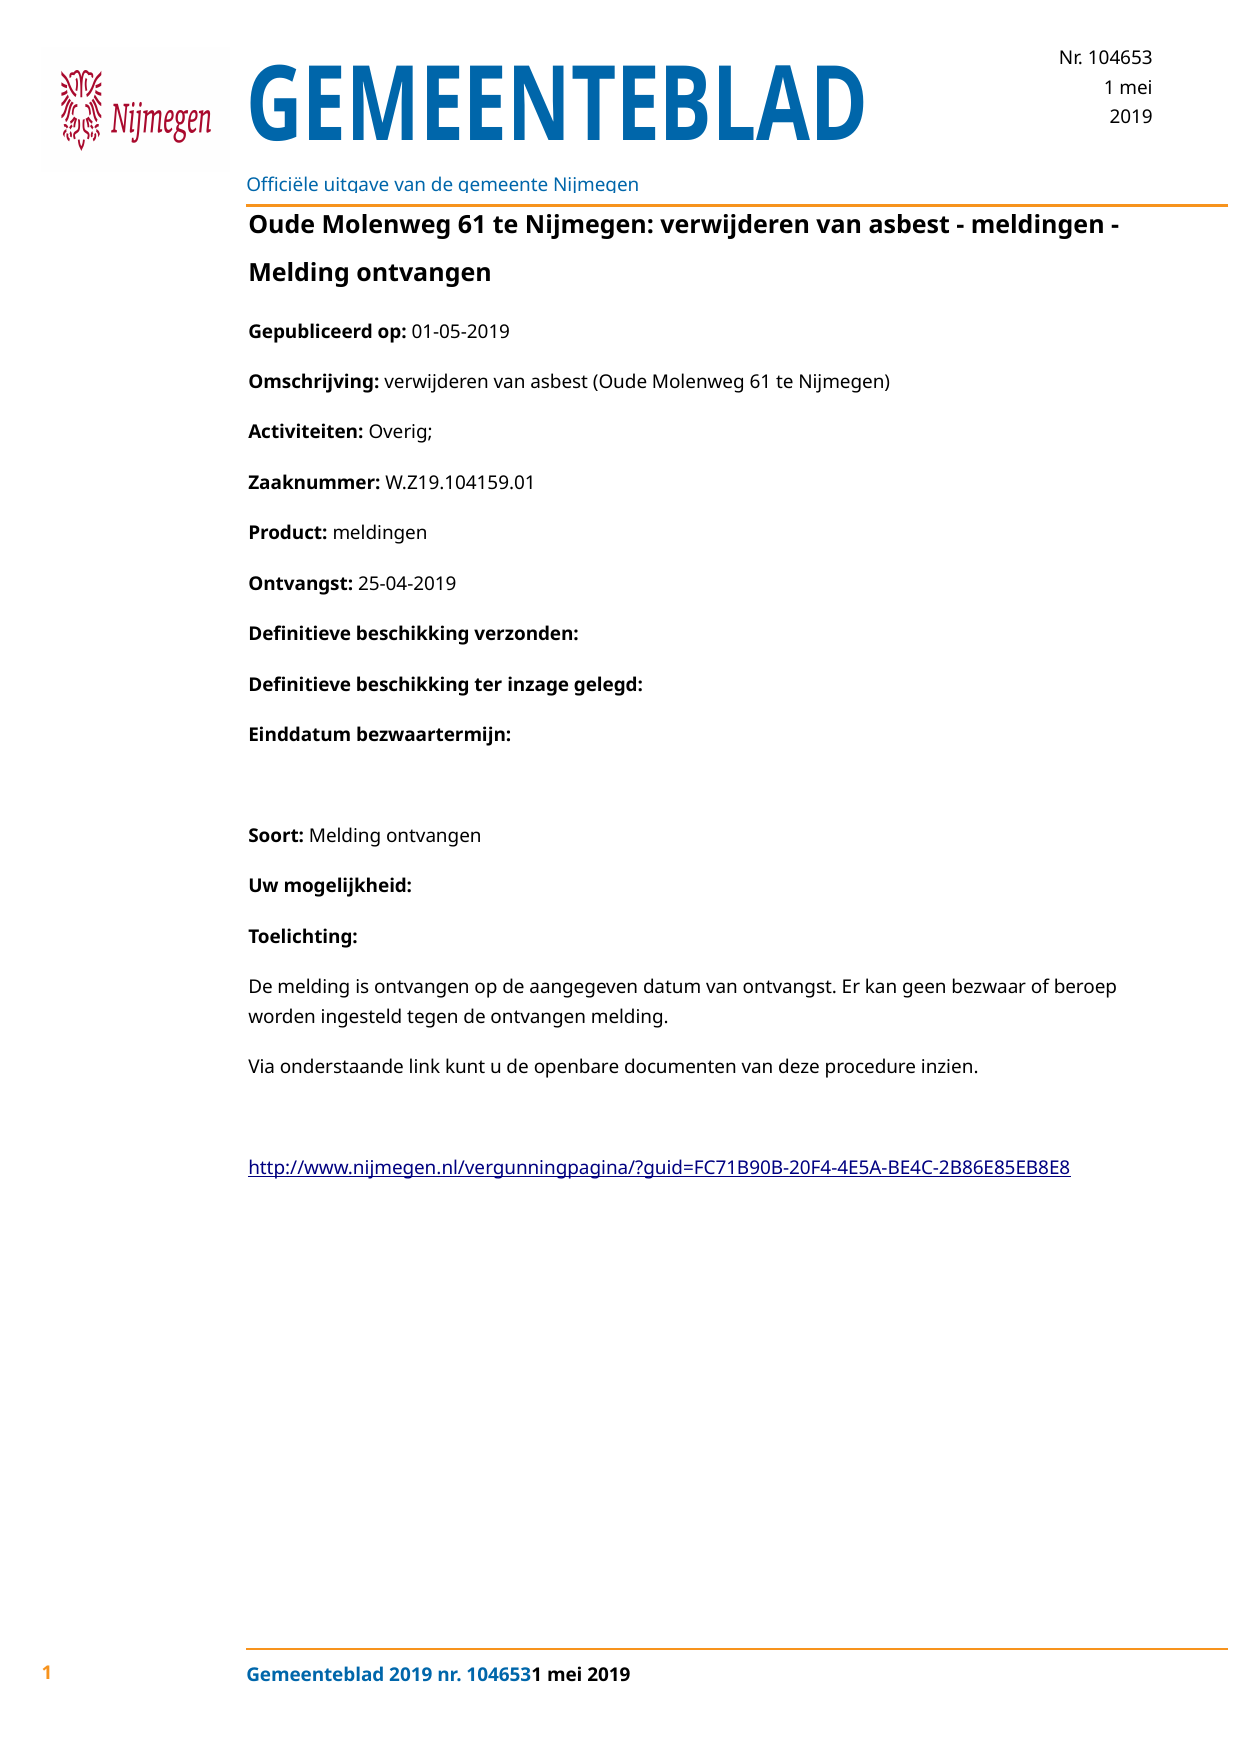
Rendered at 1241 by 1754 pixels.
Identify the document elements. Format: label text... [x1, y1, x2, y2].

text http://www.nijmegen.nl/vergunningpagina/?guid=FC71B90B-20F4-4E5A-BE4C-2B86E85EB8E8 [248, 1154, 1152, 1180]
text Omschrijving: verwijderen van asbest (Oude Molenweg 61 te Nijmegen) [248, 368, 1152, 394]
text Via onderstaande link kunt u de openbare documenten van deze procedure inzien. [248, 1053, 1152, 1079]
text Soort: Melding ontvangen [248, 822, 1152, 848]
text Activiteiten: Overig; [248, 419, 1152, 444]
text Oude Molenweg 61 te Nijmegen: verwijderen van asbest - meldingen - Melding ontvangen [248, 207, 1152, 288]
text Definitieve beschikking ter inzage gelegd: [248, 671, 1152, 697]
text De melding is ontvangen op de aangegeven datum van ontvangst. Er kan geen bezwaar of beroep worden ingesteld tegen de ontvangen melding. [248, 973, 1152, 1029]
text Ontvangst: 25-04-2019 [248, 570, 1152, 596]
text Zaaknummer: W.Z19.104159.01 [248, 469, 1152, 495]
picture [41, 47, 231, 172]
text Product: meldingen [248, 519, 1152, 545]
text Toelichting: [248, 923, 1152, 949]
text Definitieve beschikking verzonden: [248, 620, 1152, 646]
text Gepubliceerd op: 01-05-2019 [248, 318, 1152, 344]
text Einddatum bezwaartermijn: [248, 721, 1152, 747]
text Uw mogelijkheid: [248, 872, 1152, 898]
